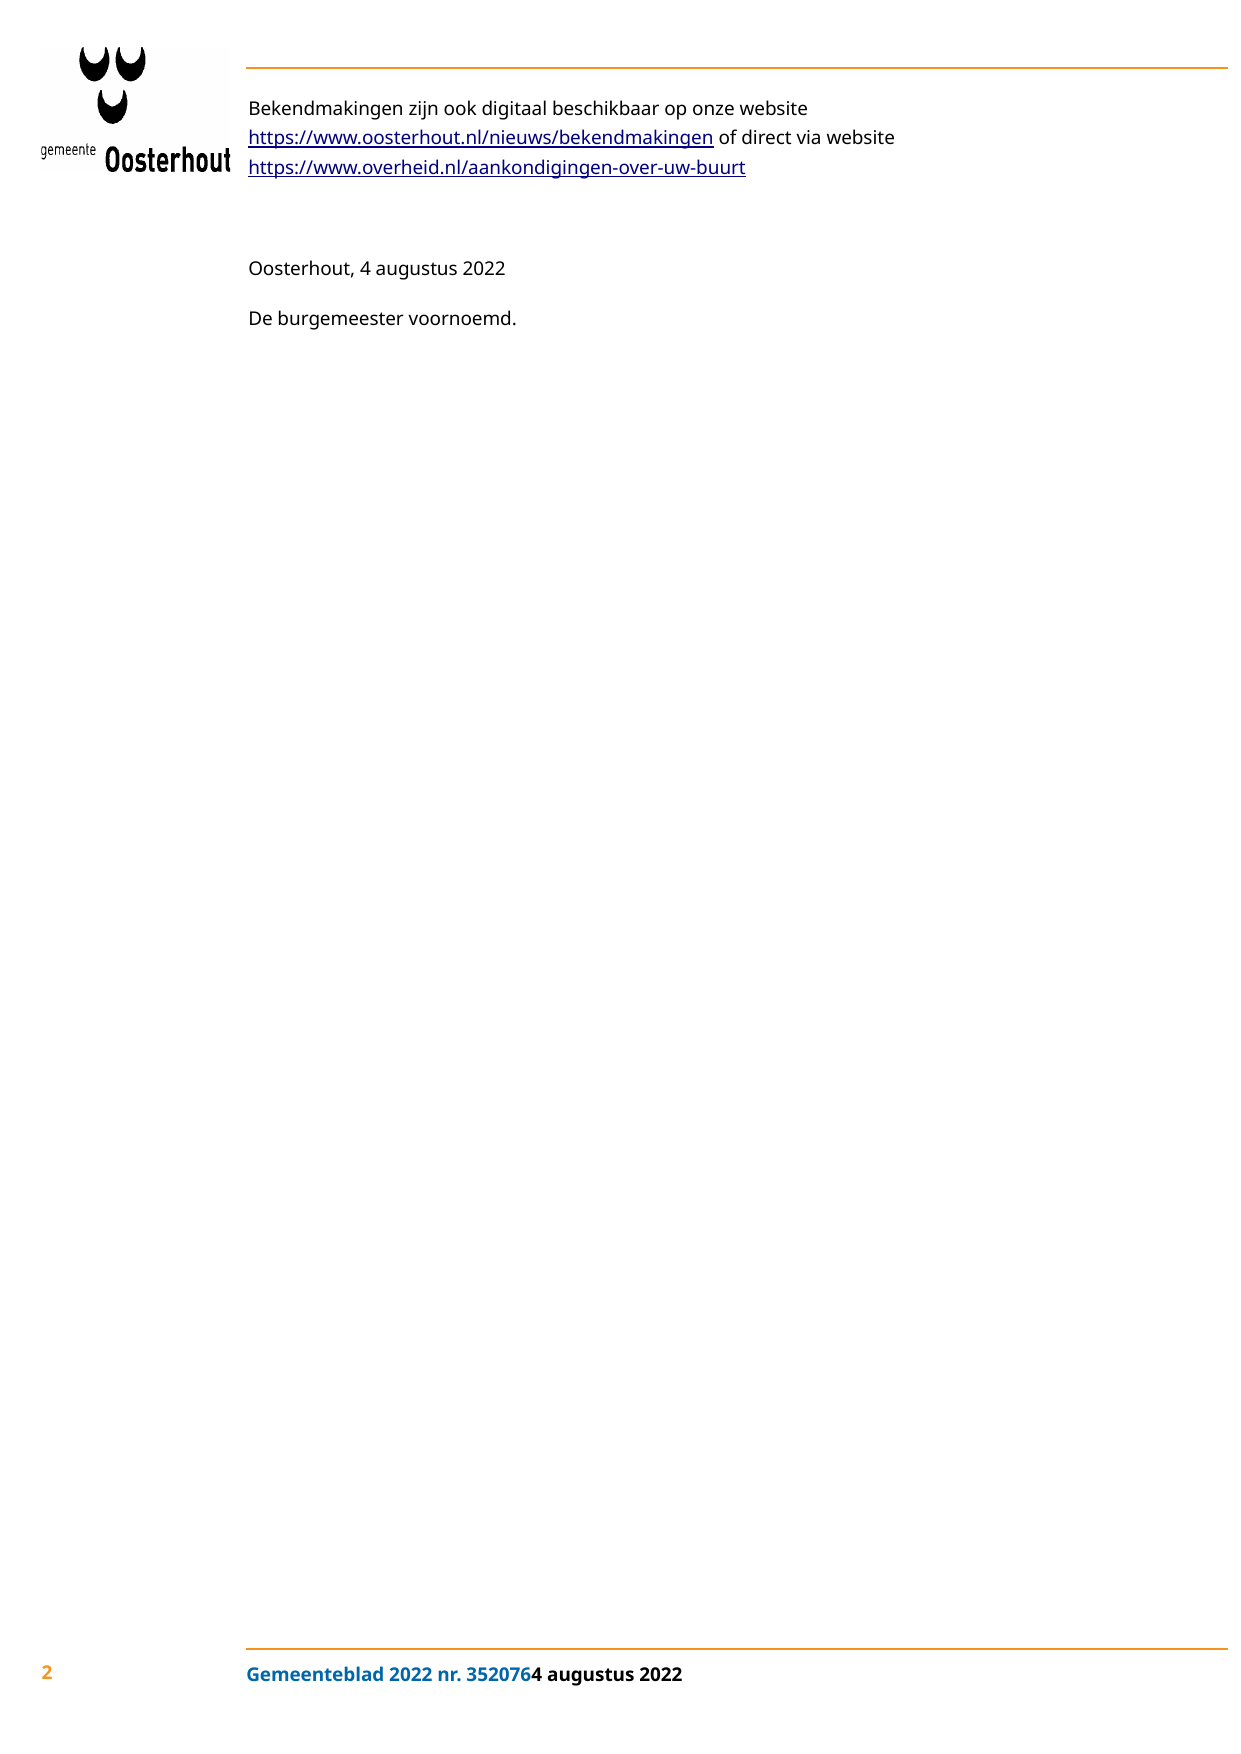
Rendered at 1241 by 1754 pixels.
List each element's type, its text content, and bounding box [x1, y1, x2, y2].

text De burgemeester voornoemd. [248, 305, 1152, 331]
picture [41, 47, 231, 172]
text Bekendmakingen zijn ook digitaal beschikbaar op onze website https://www.oosterhout.nl/nieuws/bekendmakingen of direct via website https://www.overheid.nl/aankondigingen-over-uw-buurt [248, 95, 1152, 180]
text Oosterhout, 4 augustus 2022 [248, 255, 1152, 281]
